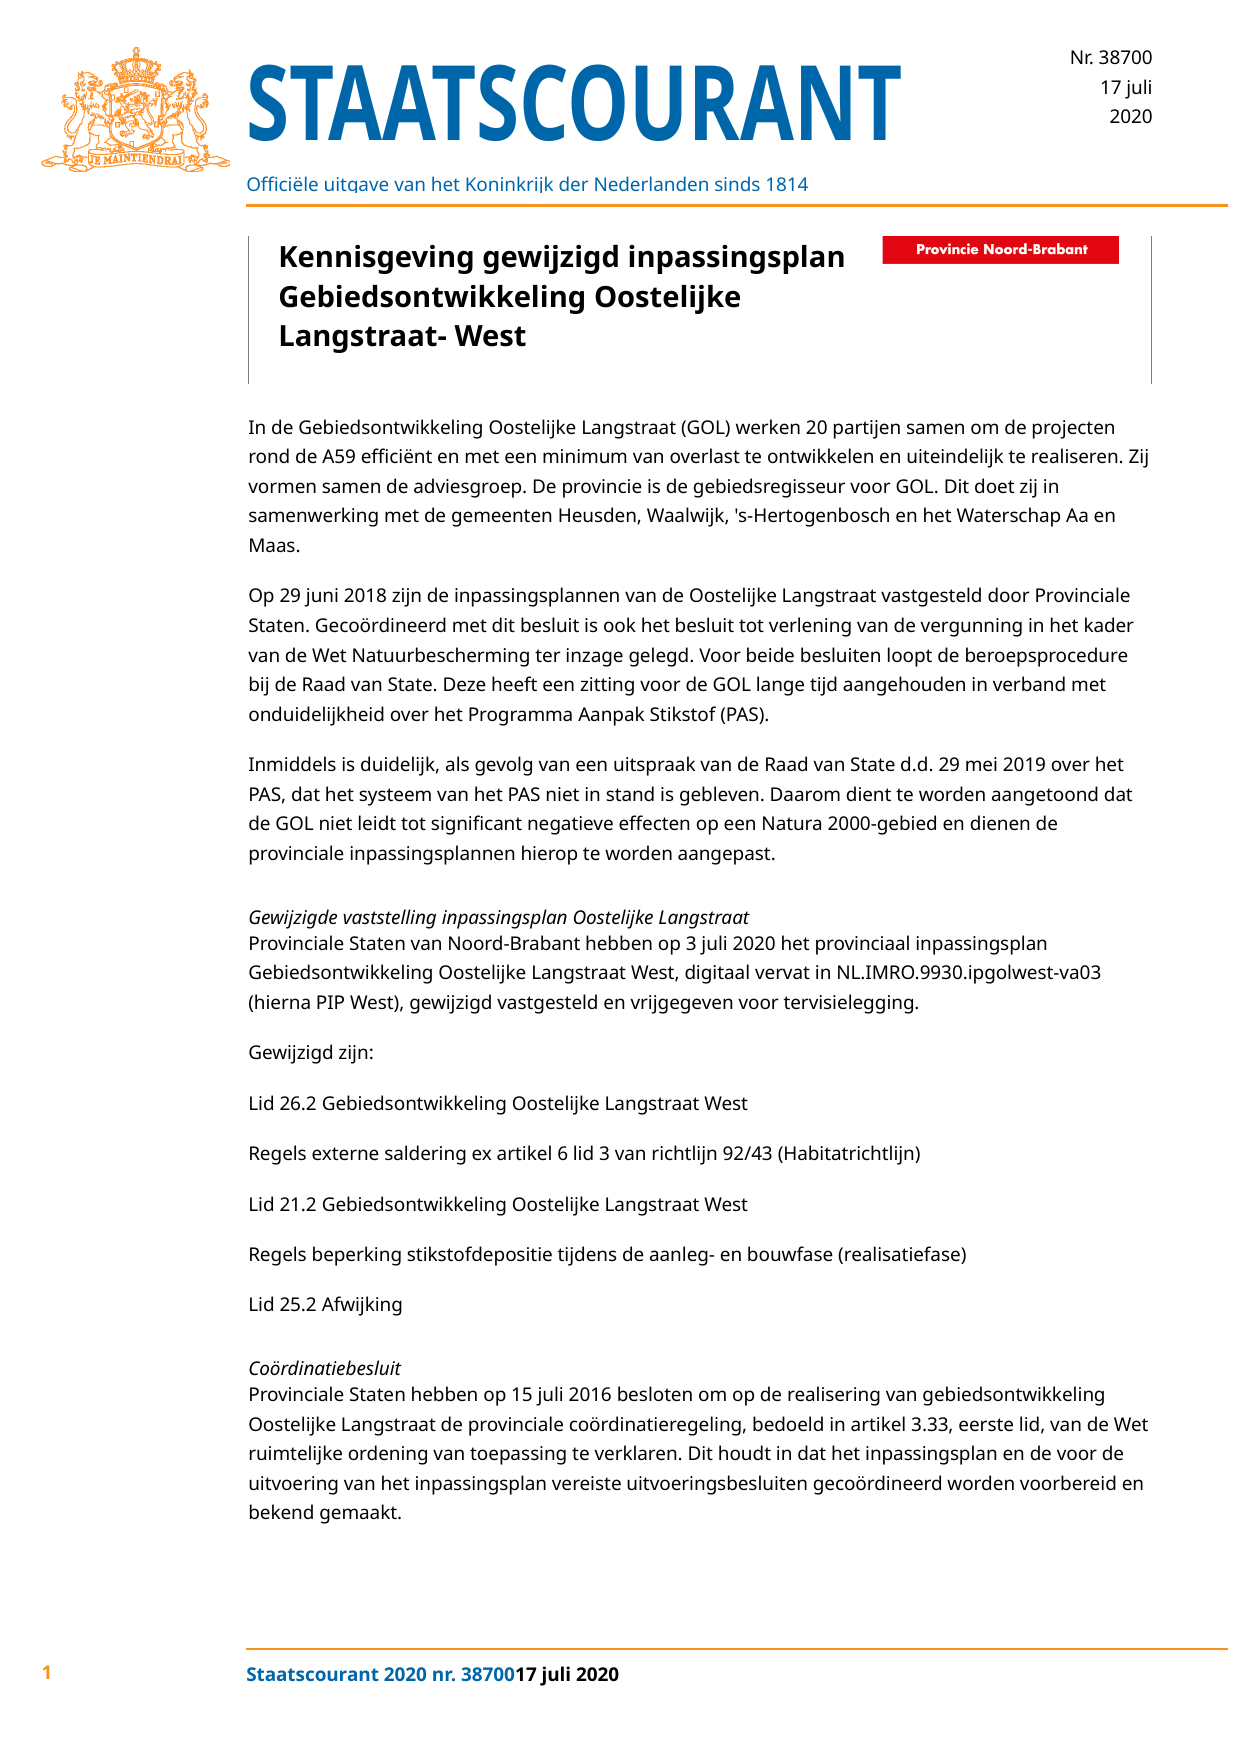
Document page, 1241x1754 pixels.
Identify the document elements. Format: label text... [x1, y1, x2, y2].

text Lid 26.2 Gebiedsontwikkeling Oostelijke Langstraat West [248, 1090, 1152, 1116]
table_header Kennisgeving gewijzigd inpassingsplan Gebiedsontwikkeling Oostelijke Langstraat- West [249, 236, 850, 384]
text Inmiddels is duidelijk, als gevolg van een uitspraak van de Raad van State d.d. 29 mei 2019 over het PAS, dat het systeem van het PAS niet in stand is gebleven. Daarom dient te worden aangetoond dat de GOL niet leidt tot significant negatieve effecten op een Natura 2000-gebied en dienen de provinciale inpassingsplannen hierop te worden aangepast. [248, 751, 1152, 866]
text Gewijzigde vaststelling inpassingsplan Oostelijke Langstraat [248, 904, 1152, 930]
picture [41, 47, 231, 172]
text Regels externe saldering ex artikel 6 lid 3 van richtlijn 92/43 (Habitatrichtlijn) [248, 1140, 1152, 1166]
text In de Gebiedsontwikkeling Oostelijke Langstraat (GOL) werken 20 partijen samen om de projecten rond de A59 efficiënt en met een minimum van overlast te ontwikkelen en uiteindelijk te realiseren. Zij vormen samen de adviesgroep. De provincie is de gebiedsregisseur voor GOL. Dit doet zij in samenwerking met de gemeenten Heusden, Waalwijk, 's-Hertogenbosch en het Waterschap Aa en Maas. [248, 414, 1152, 558]
text Regels beperking stikstofdepositie tijdens de aanleg- en bouwfase (realisatiefase) [248, 1241, 1152, 1267]
table_header [850, 236, 882, 263]
text Lid 25.2 Afwijking [248, 1292, 1152, 1317]
text Coördinatiebesluit [248, 1356, 1152, 1381]
table_header [850, 264, 1151, 384]
text Op 29 juni 2018 zijn de inpassingsplannen van de Oostelijke Langstraat vastgesteld door Provinciale Staten. Gecoördineerd met dit besluit is ook het besluit tot verlening van de vergunning in het kader van de Wet Natuurbescherming ter inzage gelegd. Voor beide besluiten loopt de beroepsprocedure bij de Raad van State. Deze heeft een zitting voor de GOL lange tijd aangehouden in verband met onduidelijkheid over het Programma Aanpak Stikstof (PAS). [248, 583, 1152, 727]
picture [882, 236, 1119, 264]
text Gewijzigd zijn: [248, 1039, 1152, 1065]
text Provinciale Staten van Noord-Brabant hebben op 3 juli 2020 het provinciaal inpassingsplan Gebiedsontwikkeling Oostelijke Langstraat West, digitaal vervat in NL.IMRO.9930.ipgolwest-va03 (hierna PIP West), gewijzigd vastgesteld en vrijgegeven voor tervisielegging. [248, 930, 1152, 1015]
text Provinciale Staten hebben op 15 juli 2016 besloten om op de realisering van gebiedsontwikkeling Oostelijke Langstraat de provinciale coördinatieregeling, bedoeld in artikel 3.33, eerste lid, van de Wet ruimtelijke ordening van toepassing te verklaren. Dit houdt in dat het inpassingsplan en de voor de uitvoering van het inpassingsplan vereiste uitvoeringsbesluiten gecoördineerd worden voorbereid en bekend gemaakt. [248, 1381, 1152, 1525]
table_header [1119, 236, 1151, 263]
text Lid 21.2 Gebiedsontwikkeling Oostelijke Langstraat West [248, 1191, 1152, 1216]
